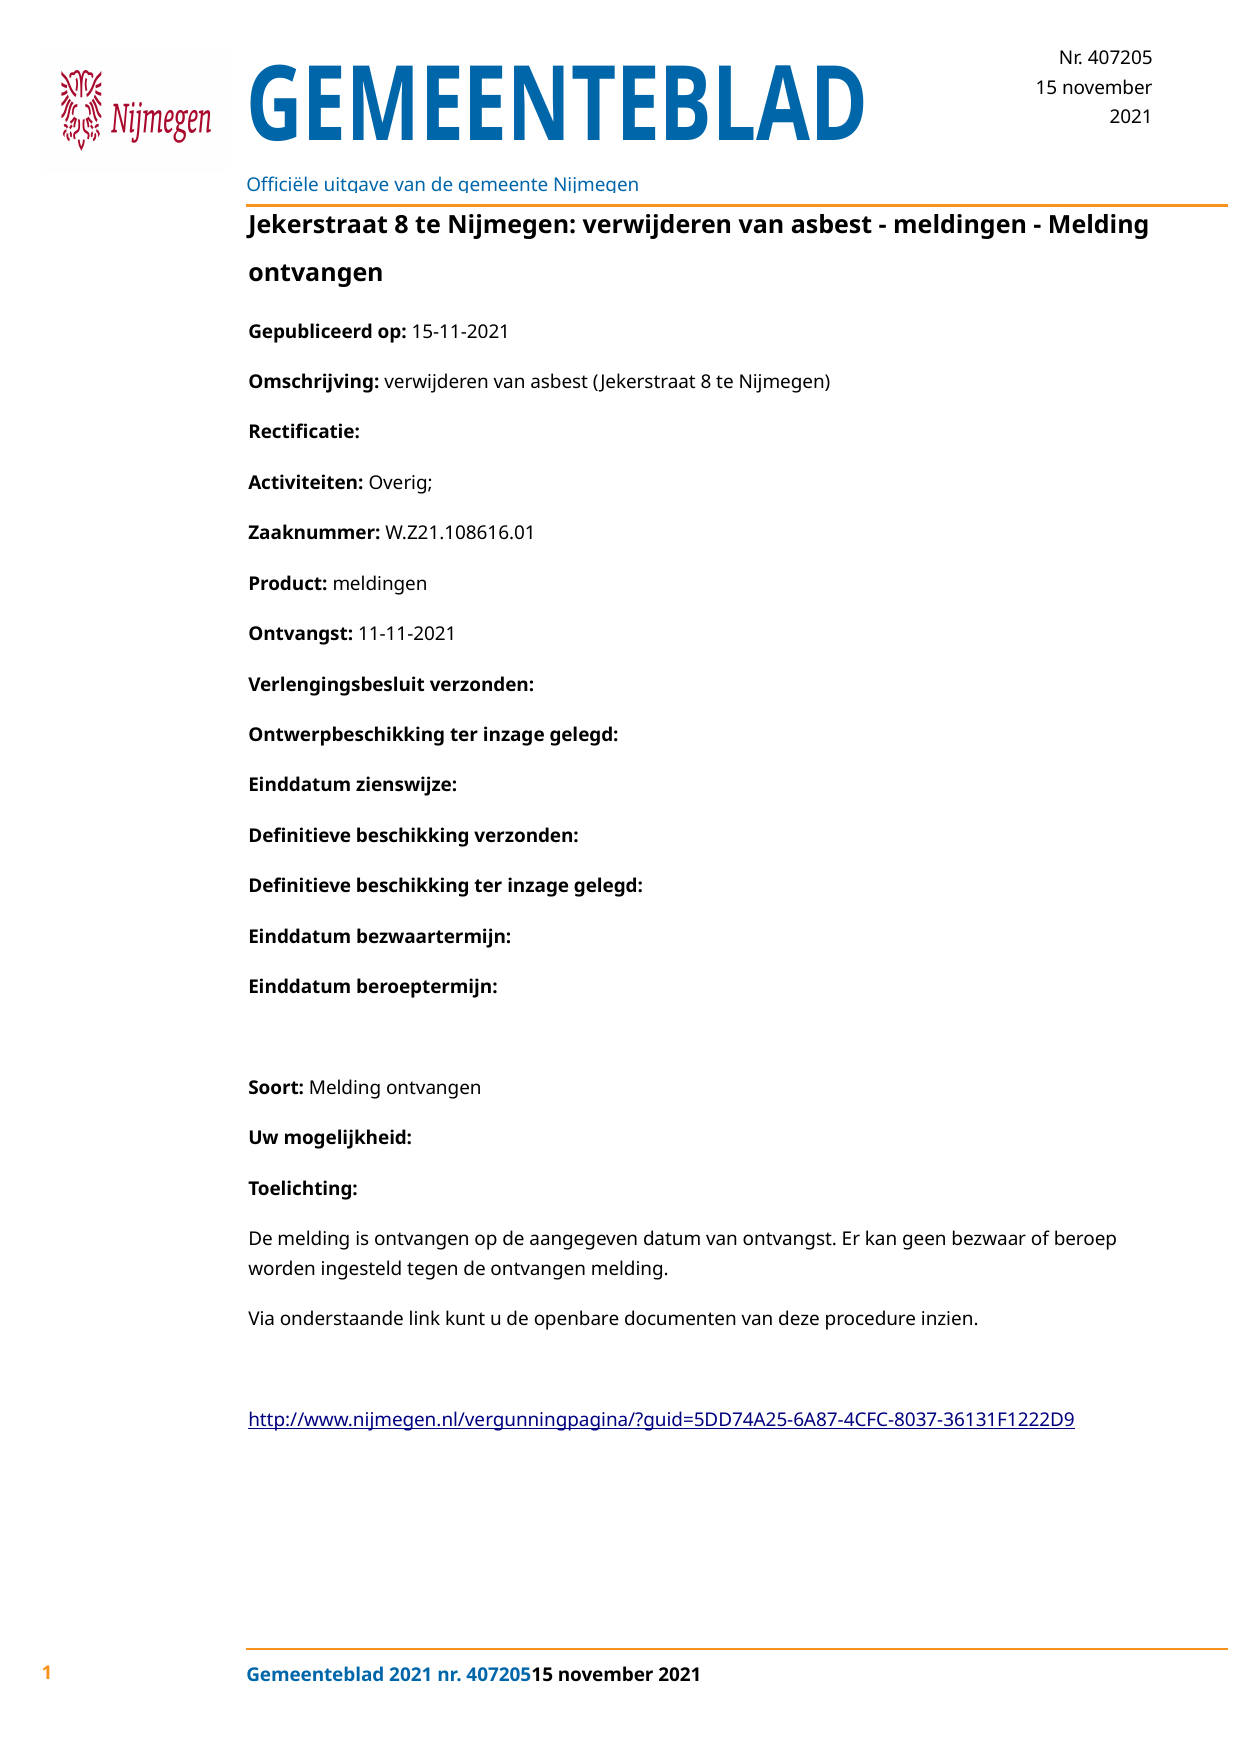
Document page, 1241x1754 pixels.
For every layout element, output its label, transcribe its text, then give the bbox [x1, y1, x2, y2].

text Einddatum zienswijze: [248, 772, 1152, 797]
text Definitieve beschikking ter inzage gelegd: [248, 872, 1152, 898]
text Via onderstaande link kunt u de openbare documenten van deze procedure inzien. [248, 1305, 1152, 1331]
text Soort: Melding ontvangen [248, 1074, 1152, 1100]
text Ontwerpbeschikking ter inzage gelegd: [248, 721, 1152, 747]
text Toelichting: [248, 1175, 1152, 1201]
text http://www.nijmegen.nl/vergunningpagina/?guid=5DD74A25-6A87-4CFC-8037-36131F1222D9 [248, 1406, 1152, 1432]
text Rectificatie: [248, 419, 1152, 444]
text Einddatum bezwaartermijn: [248, 923, 1152, 949]
text Ontvangst: 11-11-2021 [248, 620, 1152, 646]
text Activiteiten: Overig; [248, 469, 1152, 495]
text Product: meldingen [248, 570, 1152, 596]
text Jekerstraat 8 te Nijmegen: verwijderen van asbest - meldingen - Melding ontvangen [248, 207, 1152, 288]
text Einddatum beroeptermijn: [248, 973, 1152, 999]
text De melding is ontvangen op de aangegeven datum van ontvangst. Er kan geen bezwaar of beroep worden ingesteld tegen de ontvangen melding. [248, 1225, 1152, 1281]
picture [41, 47, 231, 172]
text Definitieve beschikking verzonden: [248, 822, 1152, 848]
text Verlengingsbesluit verzonden: [248, 671, 1152, 697]
text Uw mogelijkheid: [248, 1124, 1152, 1150]
text Zaaknummer: W.Z21.108616.01 [248, 519, 1152, 545]
text Gepubliceerd op: 15-11-2021 [248, 318, 1152, 344]
text Omschrijving: verwijderen van asbest (Jekerstraat 8 te Nijmegen) [248, 368, 1152, 394]
